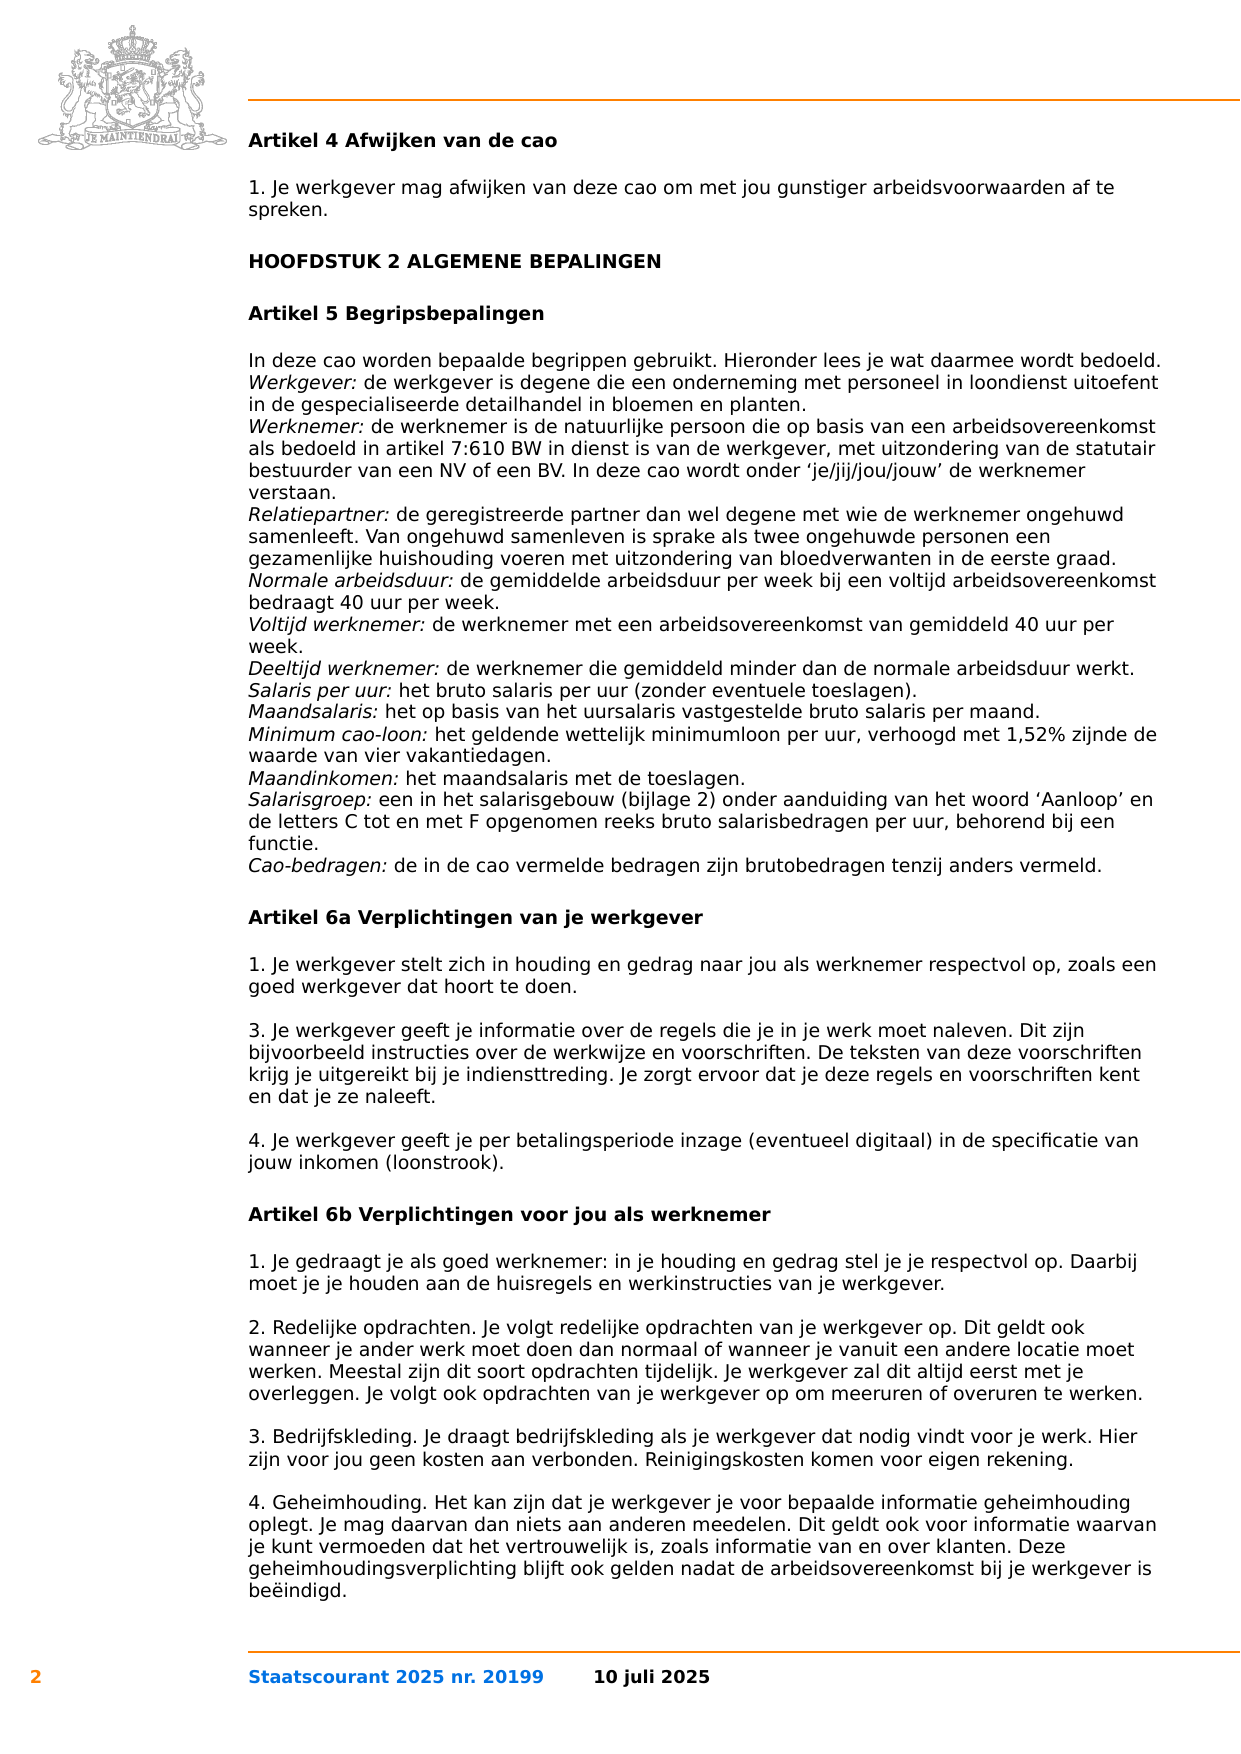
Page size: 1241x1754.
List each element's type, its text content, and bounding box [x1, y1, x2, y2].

subtitle Artikel 6a Verplichtingen van je werkgever [248, 907, 1163, 929]
text 3. Je werkgever geeft je informatie over de regels die je in je werk moet naleven. Dit zijn bijvoorbeeld instructies over de werkwijze en voorschriften. De teksten van deze voorschriften krijg je uitgereikt bij je indiensttreding. Je zorgt ervoor dat je deze regels en voorschriften kent en dat je ze naleeft. [248, 1020, 1163, 1108]
text Werknemer: de werknemer is de natuurlijke persoon die op basis van een arbeidsovereenkomst als bedoeld in artikel 7:610 BW in dienst is van de werkgever, met uitzondering van de statutair bestuurder van een NV of een BV. In deze cao wordt onder ‘je/jij/jou/jouw’ de werknemer verstaan. [248, 416, 1163, 504]
text Maandsalaris: het op basis van het uursalaris vastgestelde bruto salaris per maand. [248, 701, 1163, 723]
text Minimum cao-loon: het geldende wettelijk minimumloon per uur, verhoogd met 1,52% zijnde de waarde van vier vakantiedagen. [248, 723, 1163, 767]
text 1. Je werkgever stelt zich in houding en gedrag naar jou als werknemer respectvol op, zoals een goed werkgever dat hoort te doen. [248, 954, 1163, 998]
text Maandinkomen: het maandsalaris met de toeslagen. [248, 767, 1163, 789]
text 1. Je gedraagt je als goed werknemer: in je houding en gedrag stel je je respectvol op. Daarbij moet je je houden aan de huisregels en werkinstructies van je werkgever. [248, 1251, 1163, 1295]
subtitle Artikel 5 Begripsbepalingen [248, 303, 1163, 325]
text Werkgever: de werkgever is degene die een onderneming met personeel in loondienst uitoefent in de gespecialiseerde detailhandel in bloemen en planten. [248, 372, 1163, 416]
text 3. Bedrijfskleding. Je draagt bedrijfskleding als je werkgever dat nodig vindt voor je werk. Hier zijn voor jou geen kosten aan verbonden. Reinigingskosten komen voor eigen rekening. [248, 1426, 1163, 1470]
text Deeltijd werknemer: de werknemer die gemiddeld minder dan de normale arbeidsduur werkt. [248, 657, 1163, 679]
subtitle Artikel 4 Afwijken van de cao [248, 130, 1163, 152]
picture [38, 25, 227, 150]
text 2. Redelijke opdrachten. Je volgt redelijke opdrachten van je werkgever op. Dit geldt ook wanneer je ander werk moet doen dan normaal of wanneer je vanuit een andere locatie moet werken. Meestal zijn dit soort opdrachten tijdelijk. Je werkgever zal dit altijd eerst met je overleggen. Je volgt ook opdrachten van je werkgever op om meeruren of overuren te werken. [248, 1317, 1163, 1404]
text Normale arbeidsduur: de gemiddelde arbeidsduur per week bij een voltijd arbeidsovereenkomst bedraagt 40 uur per week. [248, 569, 1163, 613]
text 4. Geheimhouding. Het kan zijn dat je werkgever je voor bepaalde informatie geheimhouding oplegt. Je mag daarvan dan niets aan anderen meedelen. Dit geldt ook voor informatie waarvan je kunt vermoeden dat het vertrouwelijk is, zoals informatie van en over klanten. Deze geheimhoudingsverplichting blijft ook gelden nadat de arbeidsovereenkomst bij je werkgever is beëindigd. [248, 1492, 1163, 1602]
text Cao-bedragen: de in de cao vermelde bedragen zijn brutobedragen tenzij anders vermeld. [248, 855, 1163, 877]
text Relatiepartner: de geregistreerde partner dan wel degene met wie de werknemer ongehuwd samenleeft. Van ongehuwd samenleven is sprake als twee ongehuwde personen een gezamenlijke huishouding voeren met uitzondering van bloedverwanten in de eerste graad. [248, 504, 1163, 569]
subtitle Artikel 6b Verplichtingen voor jou als werknemer [248, 1204, 1163, 1226]
subtitle HOOFDSTUK 2 ALGEMENE BEPALINGEN [248, 251, 1163, 273]
text Salarisgroep: een in het salarisgebouw (bijlage 2) onder aanduiding van het woord ‘Aanloop’ en de letters C tot en met F opgenomen reeks bruto salarisbedragen per uur, behorend bij een functie. [248, 789, 1163, 855]
text Voltijd werknemer: de werknemer met een arbeidsovereenkomst van gemiddeld 40 uur per week. [248, 613, 1163, 657]
text 4. Je werkgever geeft je per betalingsperiode inzage (eventueel digitaal) in de specificatie van jouw inkomen (loonstrook). [248, 1130, 1163, 1174]
text Salaris per uur: het bruto salaris per uur (zonder eventuele toeslagen). [248, 679, 1163, 701]
text In deze cao worden bepaalde begrippen gebruikt. Hieronder lees je wat daarmee wordt bedoeld. [248, 350, 1163, 372]
text 1. Je werkgever mag afwijken van deze cao om met jou gunstiger arbeidsvoorwaarden af te spreken. [248, 177, 1163, 221]
